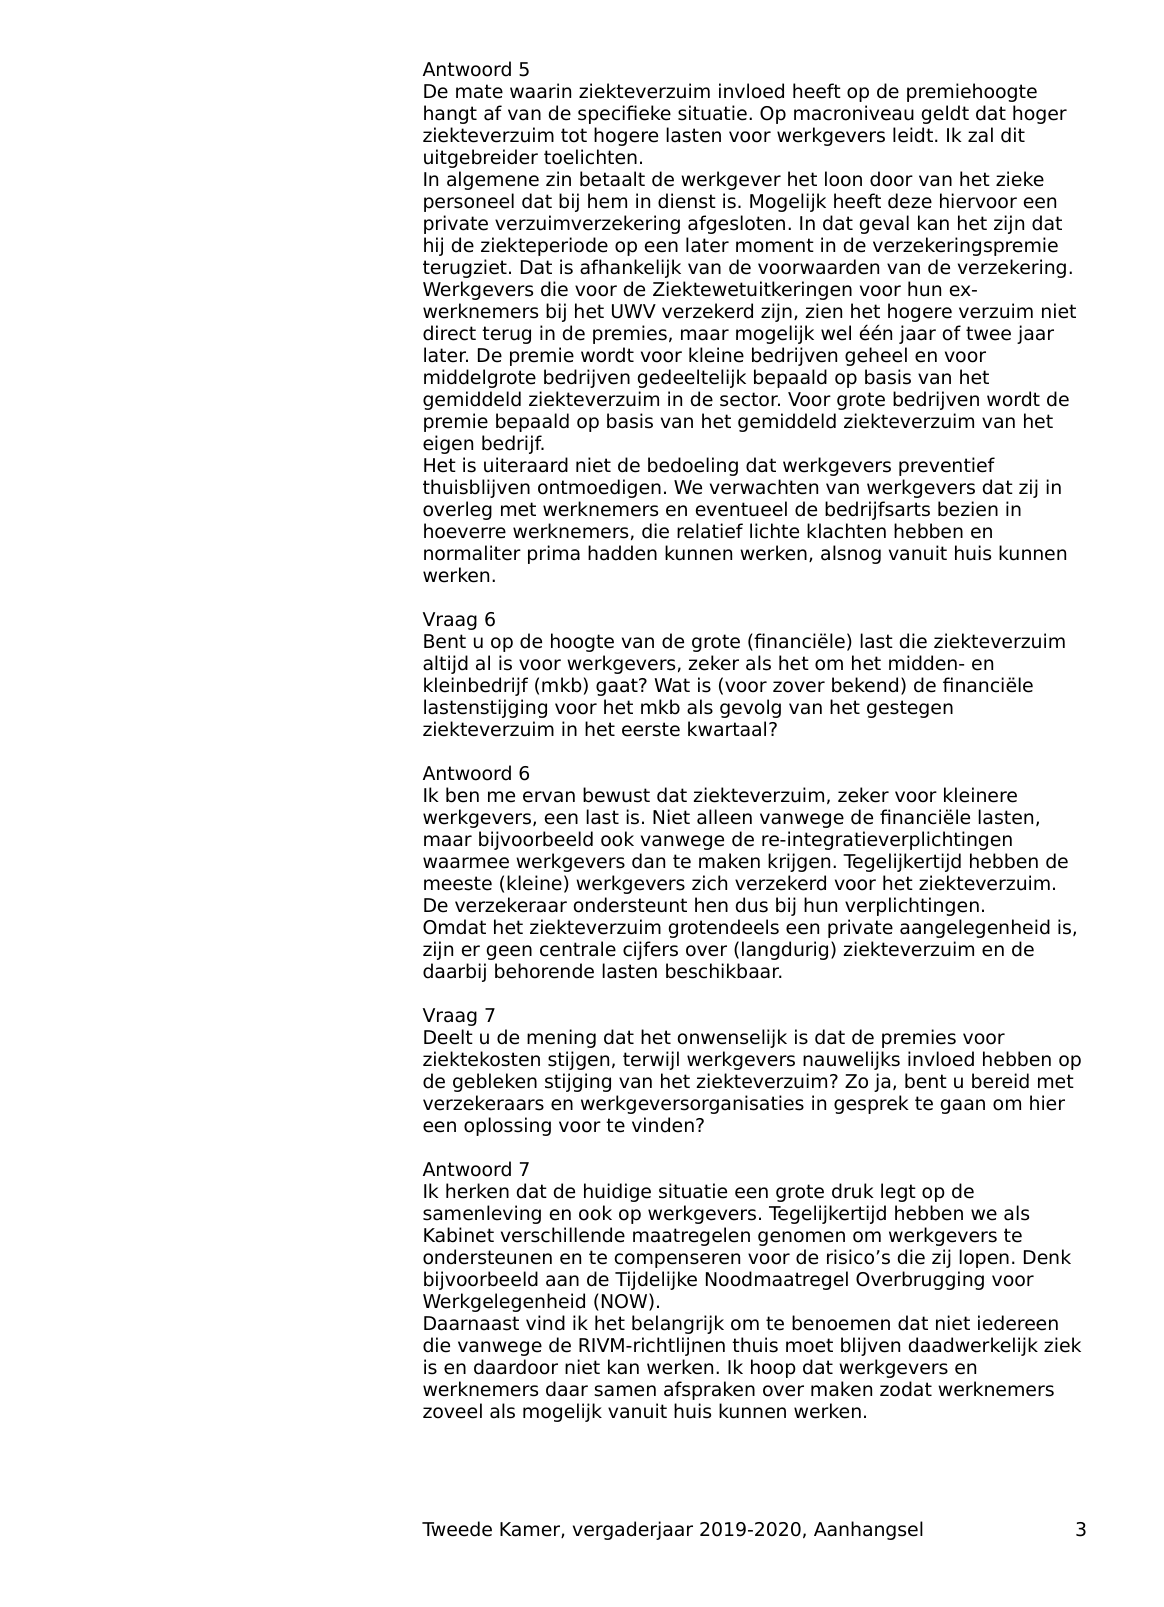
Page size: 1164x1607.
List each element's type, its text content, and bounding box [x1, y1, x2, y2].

text Deelt u de mening dat het onwenselijk is dat de premies voor ziektekosten stijgen, terwijl werkgevers nauwelijks invloed hebben op de gebleken stijging van het ziekteverzuim? Zo ja, bent u bereid met verzekeraars en werkgeversorganisaties in gesprek te gaan om hier een oplossing voor te vinden? [422, 1027, 1087, 1137]
text Antwoord 6 [422, 763, 1087, 785]
text Daarnaast vind ik het belangrijk om te benoemen dat niet iedereen die vanwege de RIVM-richtlijnen thuis moet blijven daadwerkelijk ziek is en daardoor niet kan werken. Ik hoop dat werkgevers en werknemers daar samen afspraken over maken zodat werknemers zoveel als mogelijk vanuit huis kunnen werken. [422, 1313, 1087, 1423]
text Antwoord 5 [422, 59, 1087, 81]
text Bent u op de hoogte van de grote (financiële) last die ziekteverzuim altijd al is voor werkgevers, zeker als het om het midden- en kleinbedrijf (mkb) gaat? Wat is (voor zover bekend) de financiële lastenstijging voor het mkb als gevolg van het gestegen ziekteverzuim in het eerste kwartaal? [422, 631, 1087, 741]
text Omdat het ziekteverzuim grotendeels een private aangelegenheid is, zijn er geen centrale cijfers over (langdurig) ziekteverzuim en de daarbij behorende lasten beschikbaar. [422, 917, 1087, 983]
text Ik ben me ervan bewust dat ziekteverzuim, zeker voor kleinere werkgevers, een last is. Niet alleen vanwege de financiële lasten, maar bijvoorbeeld ook vanwege de re-integratieverplichtingen waarmee werkgevers dan te maken krijgen. Tegelijkertijd hebben de meeste (kleine) werkgevers zich verzekerd voor het ziekteverzuim. De verzekeraar ondersteunt hen dus bij hun verplichtingen. [422, 785, 1087, 917]
text De mate waarin ziekteverzuim invloed heeft op de premiehoogte hangt af van de specifieke situatie. Op macroniveau geldt dat hoger ziekteverzuim tot hogere lasten voor werkgevers leidt. Ik zal dit uitgebreider toelichten. [422, 81, 1087, 169]
text Antwoord 7 [422, 1159, 1087, 1181]
text Het is uiteraard niet de bedoeling dat werkgevers preventief thuisblijven ontmoedigen. We verwachten van werkgevers dat zij in overleg met werknemers en eventueel de bedrijfsarts bezien in hoeverre werknemers, die relatief lichte klachten hebben en normaliter prima hadden kunnen werken, alsnog vanuit huis kunnen werken. [422, 455, 1087, 587]
text Ik herken dat de huidige situatie een grote druk legt op de samenleving en ook op werkgevers. Tegelijkertijd hebben we als Kabinet verschillende maatregelen genomen om werkgevers te ondersteunen en te compenseren voor de risico’s die zij lopen. Denk bijvoorbeeld aan de Tijdelijke Noodmaatregel Overbrugging voor Werkgelegenheid (NOW). [422, 1181, 1087, 1313]
text Vraag 7 [422, 1005, 1087, 1027]
text In algemene zin betaalt de werkgever het loon door van het zieke personeel dat bij hem in dienst is. Mogelijk heeft deze hiervoor een private verzuimverzekering afgesloten. In dat geval kan het zijn dat hij de ziekteperiode op een later moment in de verzekeringspremie terugziet. Dat is afhankelijk van de voorwaarden van de verzekering. Werkgevers die voor de Ziektewetuitkeringen voor hun ex-werknemers bij het UWV verzekerd zijn, zien het hogere verzuim niet direct terug in de premies, maar mogelijk wel één jaar of twee jaar later. De premie wordt voor kleine bedrijven geheel en voor middelgrote bedrijven gedeeltelijk bepaald op basis van het gemiddeld ziekteverzuim in de sector. Voor grote bedrijven wordt de premie bepaald op basis van het gemiddeld ziekteverzuim van het eigen bedrijf. [422, 169, 1087, 455]
text Vraag 6 [422, 609, 1087, 631]
